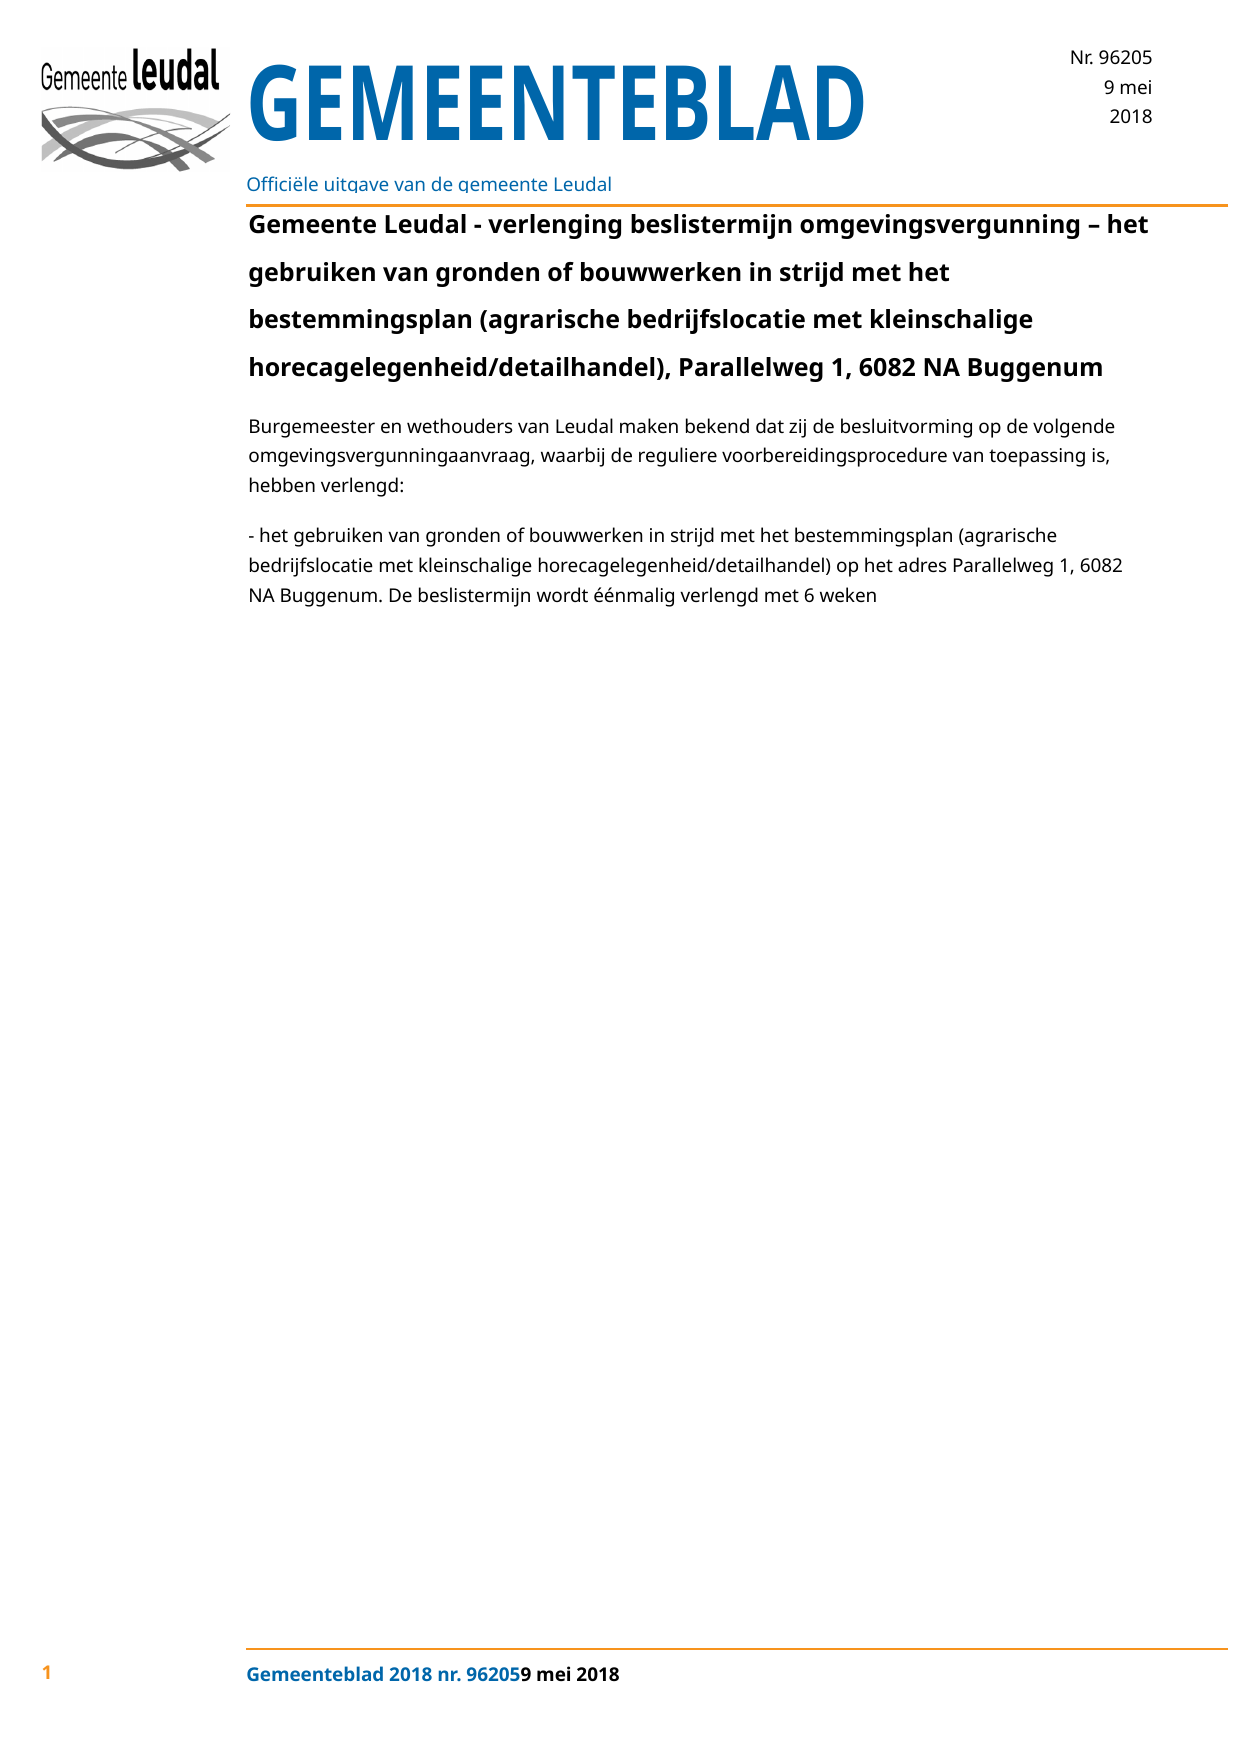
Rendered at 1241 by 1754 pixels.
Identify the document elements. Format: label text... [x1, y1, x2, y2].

text Burgemeester en wethouders van Leudal maken bekend dat zij de besluitvorming op de volgende omgevingsvergunningaanvraag, waarbij de reguliere voorbereidingsprocedure van toepassing is, hebben verlengd: [248, 413, 1152, 498]
picture [41, 47, 231, 172]
text Gemeente Leudal - verlenging beslistermijn omgevingsvergunning – het gebruiken van gronden of bouwwerken in strijd met het bestemmingsplan (agrarische bedrijfslocatie met kleinschalige horecagelegenheid/detailhandel), Parallelweg 1, 6082 NA Buggenum [248, 207, 1152, 384]
text - het gebruiken van gronden of bouwwerken in strijd met het bestemmingsplan (agrarische bedrijfslocatie met kleinschalige horecagelegenheid/detailhandel) op het adres Parallelweg 1, 6082 NA Buggenum. De beslistermijn wordt éénmalig verlengd met 6 weken [248, 523, 1152, 608]
